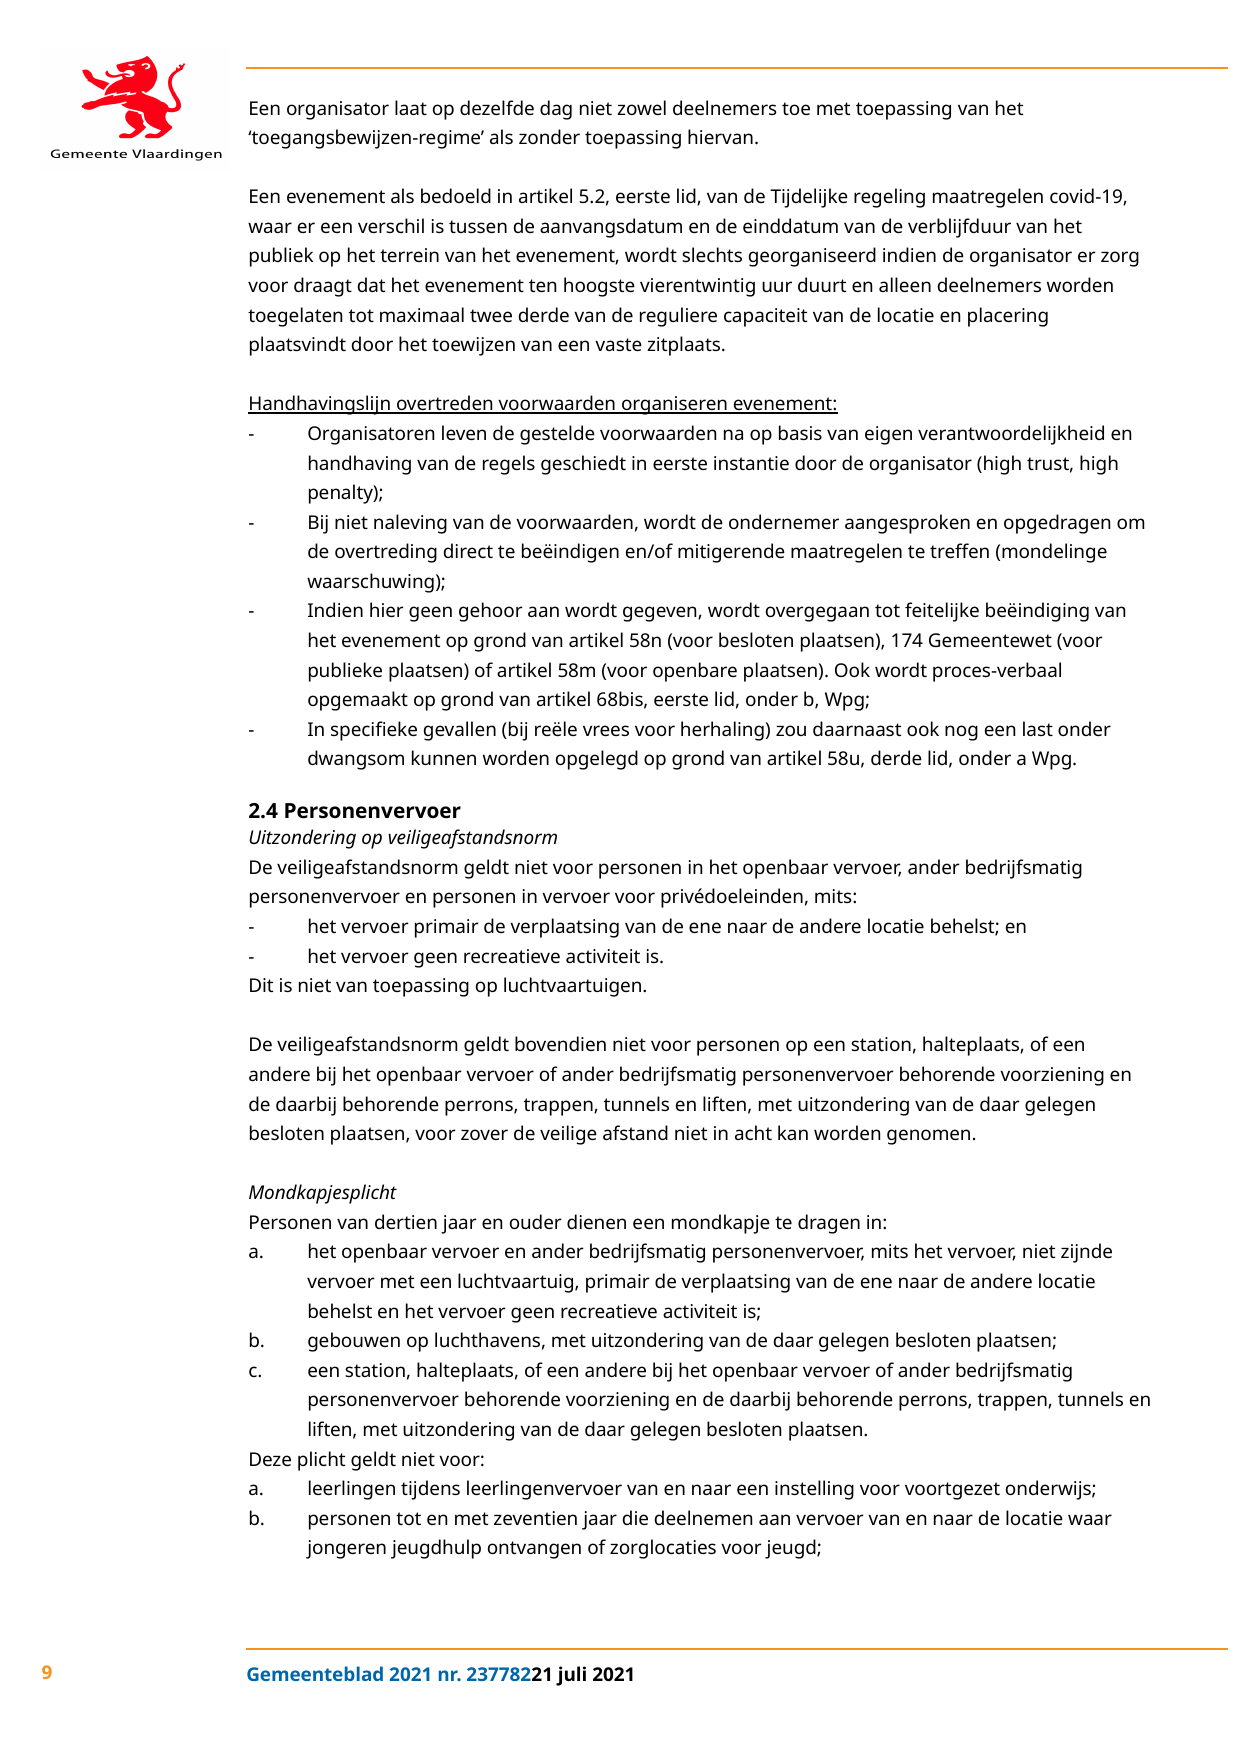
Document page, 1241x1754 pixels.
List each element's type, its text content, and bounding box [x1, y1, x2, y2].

text Een organisator laat op dezelfde dag niet zowel deelnemers toe met toepassing van het ‘toegangsbewijzen-regime’ als zonder toepassing hiervan. [248, 95, 1152, 150]
text 2.4 Personenvervoer [248, 796, 1152, 824]
text De veiligeafstandsnorm geldt bovendien niet voor personen op een station, halteplaats, of een andere bij het openbaar vervoer of ander bedrijfsmatig personenvervoer behorende voorziening en de daarbij behorende perrons, trappen, tunnels en liften, met uitzondering van de daar gelegen besloten plaatsen, voor zover de veilige afstand niet in acht kan worden genomen. [248, 1032, 1152, 1146]
list Bij niet naleving van de voorwaarden, wordt de ondernemer aangesproken en opgedragen om de overtreding direct te beëindigen en/of mitigerende maatregelen te treffen (mondelinge waarschuwing); [248, 509, 1152, 594]
text Handhavingslijn overtreden voorwaarden organiseren evenement: [248, 391, 1152, 416]
list een station, halteplaats, of een andere bij het openbaar vervoer of ander bedrijfsmatig personenvervoer behorende voorziening en de daarbij behorende perrons, trappen, tunnels en liften, met uitzondering van de daar gelegen besloten plaatsen. [248, 1357, 1152, 1442]
list Indien hier geen gehoor aan wordt gegeven, wordt overgegaan tot feitelijke beëindiging van het evenement op grond van artikel 58n (voor besloten plaatsen), 174 Gemeentewet (voor publieke plaatsen) of artikel 58m (voor openbare plaatsen). Ook wordt proces-verbaal opgemaakt op grond van artikel 68bis, eerste lid, onder b, Wpg; [248, 598, 1152, 712]
text Deze plicht geldt niet voor: [248, 1446, 1152, 1471]
text Dit is niet van toepassing op luchtvaartuigen. [248, 972, 1152, 998]
list het openbaar vervoer en ander bedrijfsmatig personenvervoer, mits het vervoer, niet zijnde vervoer met een luchtvaartuig, primair de verplaatsing van de ene naar de andere locatie behelst en het vervoer geen recreatieve activiteit is; [248, 1239, 1152, 1323]
picture [41, 47, 231, 172]
list In specifieke gevallen (bij reële vrees voor herhaling) zou daarnaast ook nog een last onder dwangsom kunnen worden opgelegd op grond van artikel 58u, derde lid, onder a Wpg. [248, 716, 1152, 771]
list het vervoer geen recreatieve activiteit is. [248, 943, 1152, 968]
list Organisatoren leven de gestelde voorwaarden na op basis van eigen verantwoordelijkheid en handhaving van de regels geschiedt in eerste instantie door de organisator (high trust, high penalty); [248, 420, 1152, 505]
text Mondkapjesplicht [248, 1179, 1152, 1205]
list leerlingen tijdens leerlingenvervoer van en naar een instelling voor voortgezet onderwijs; [248, 1475, 1152, 1501]
list gebouwen op luchthavens, met uitzondering van de daar gelegen besloten plaatsen; [248, 1327, 1152, 1353]
text Uitzondering op veiligeafstandsnorm [248, 824, 1152, 850]
list personen tot en met zeventien jaar die deelnemen aan vervoer van en naar de locatie waar jongeren jeugdhulp ontvangen of zorglocaties voor jeugd; [248, 1505, 1152, 1560]
list het vervoer primair de verplaatsing van de ene naar de andere locatie behelst; en [248, 913, 1152, 939]
text Een evenement als bedoeld in artikel 5.2, eerste lid, van de Tijdelijke regeling maatregelen covid-19, waar er een verschil is tussen de aanvangsdatum en de einddatum van de verblijfduur van het publiek op het terrein van het evenement, wordt slechts georganiseerd indien de organisator er zorg voor draagt dat het evenement ten hoogste vierentwintig uur duurt en alleen deelnemers worden toegelaten tot maximaal twee derde van de reguliere capaciteit van de locatie en placering plaatsvindt door het toewijzen van een vaste zitplaats. [248, 183, 1152, 357]
text Personen van dertien jaar en ouder dienen een mondkapje te dragen in: [248, 1209, 1152, 1235]
text De veiligeafstandsnorm geldt niet voor personen in het openbaar vervoer, ander bedrijfsmatig personenvervoer en personen in vervoer voor privédoeleinden, mits: [248, 854, 1152, 909]
